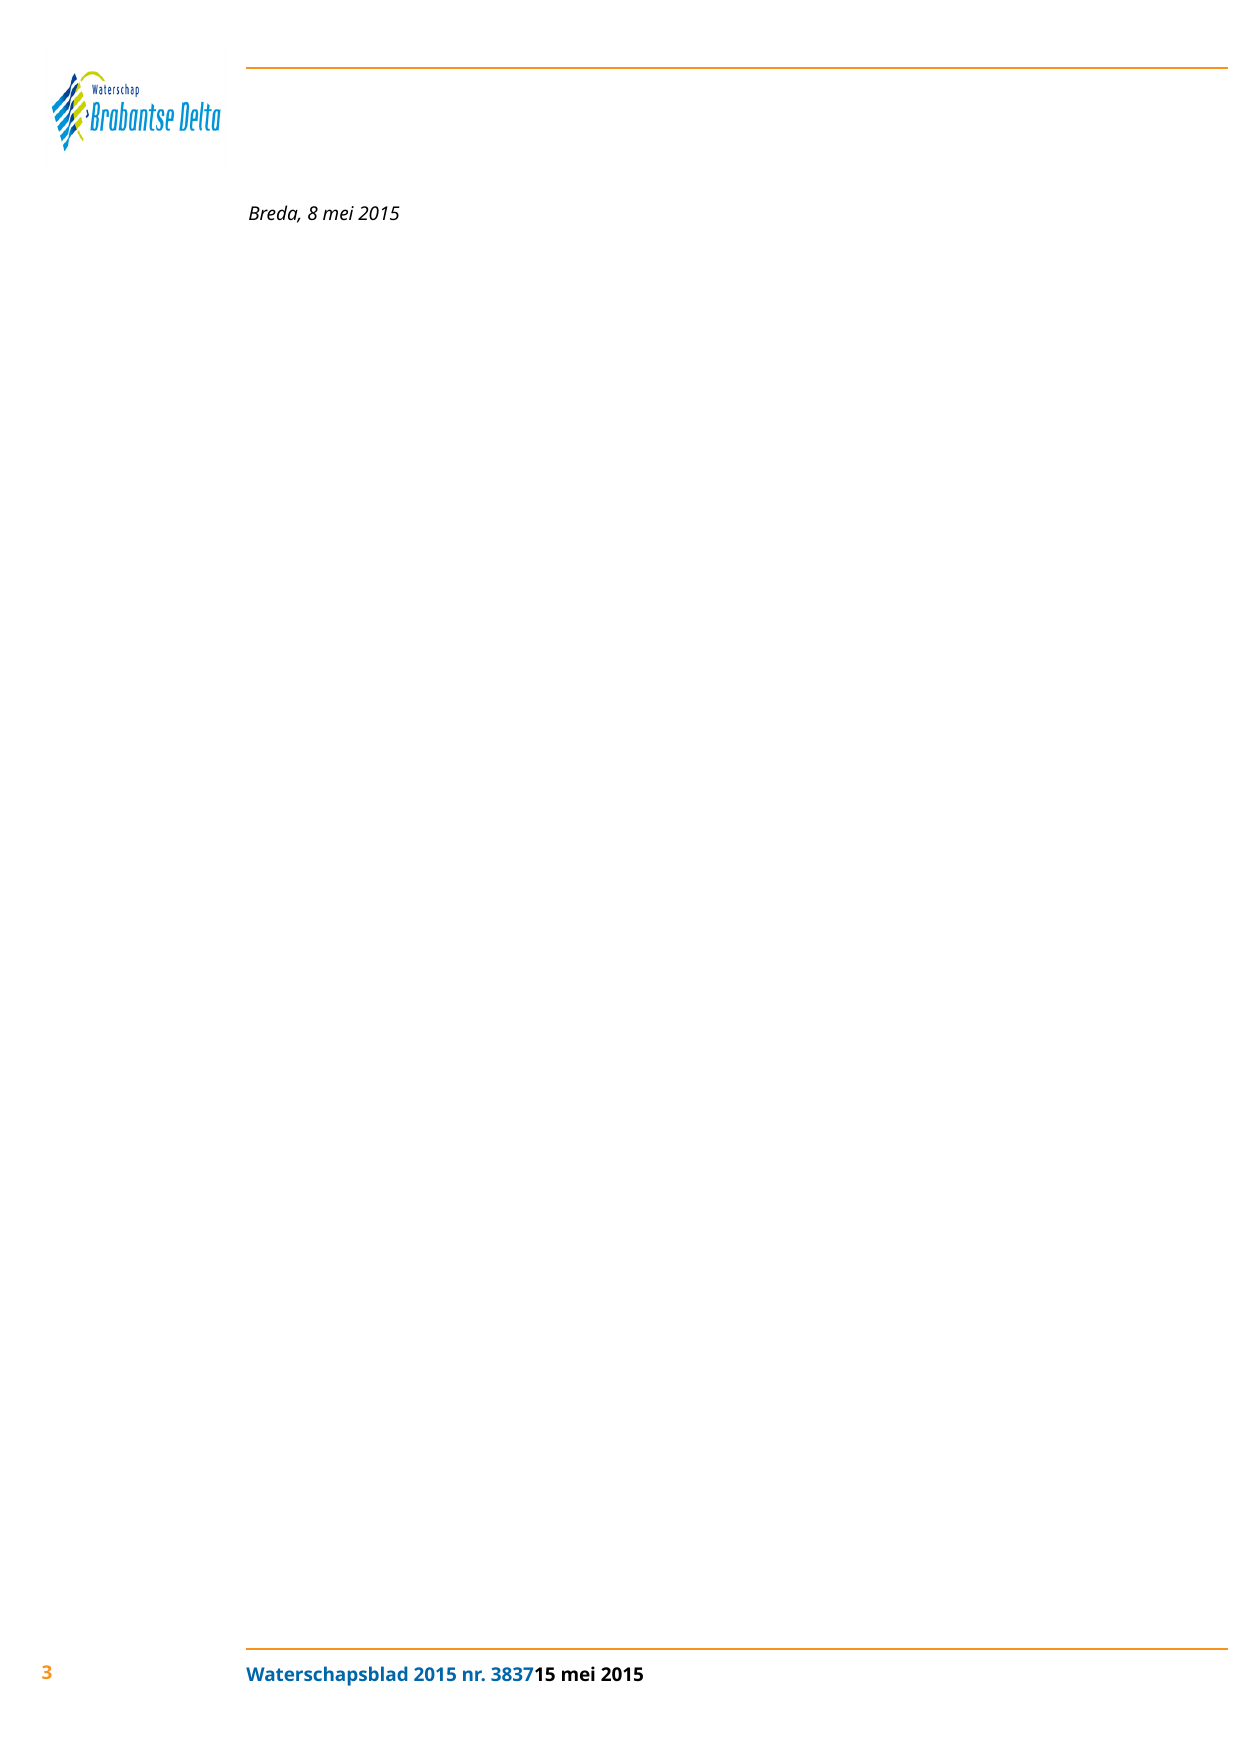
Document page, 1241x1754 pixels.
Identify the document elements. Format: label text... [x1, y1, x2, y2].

picture [41, 47, 231, 172]
text Breda, 8 mei 2015 [248, 201, 1152, 226]
